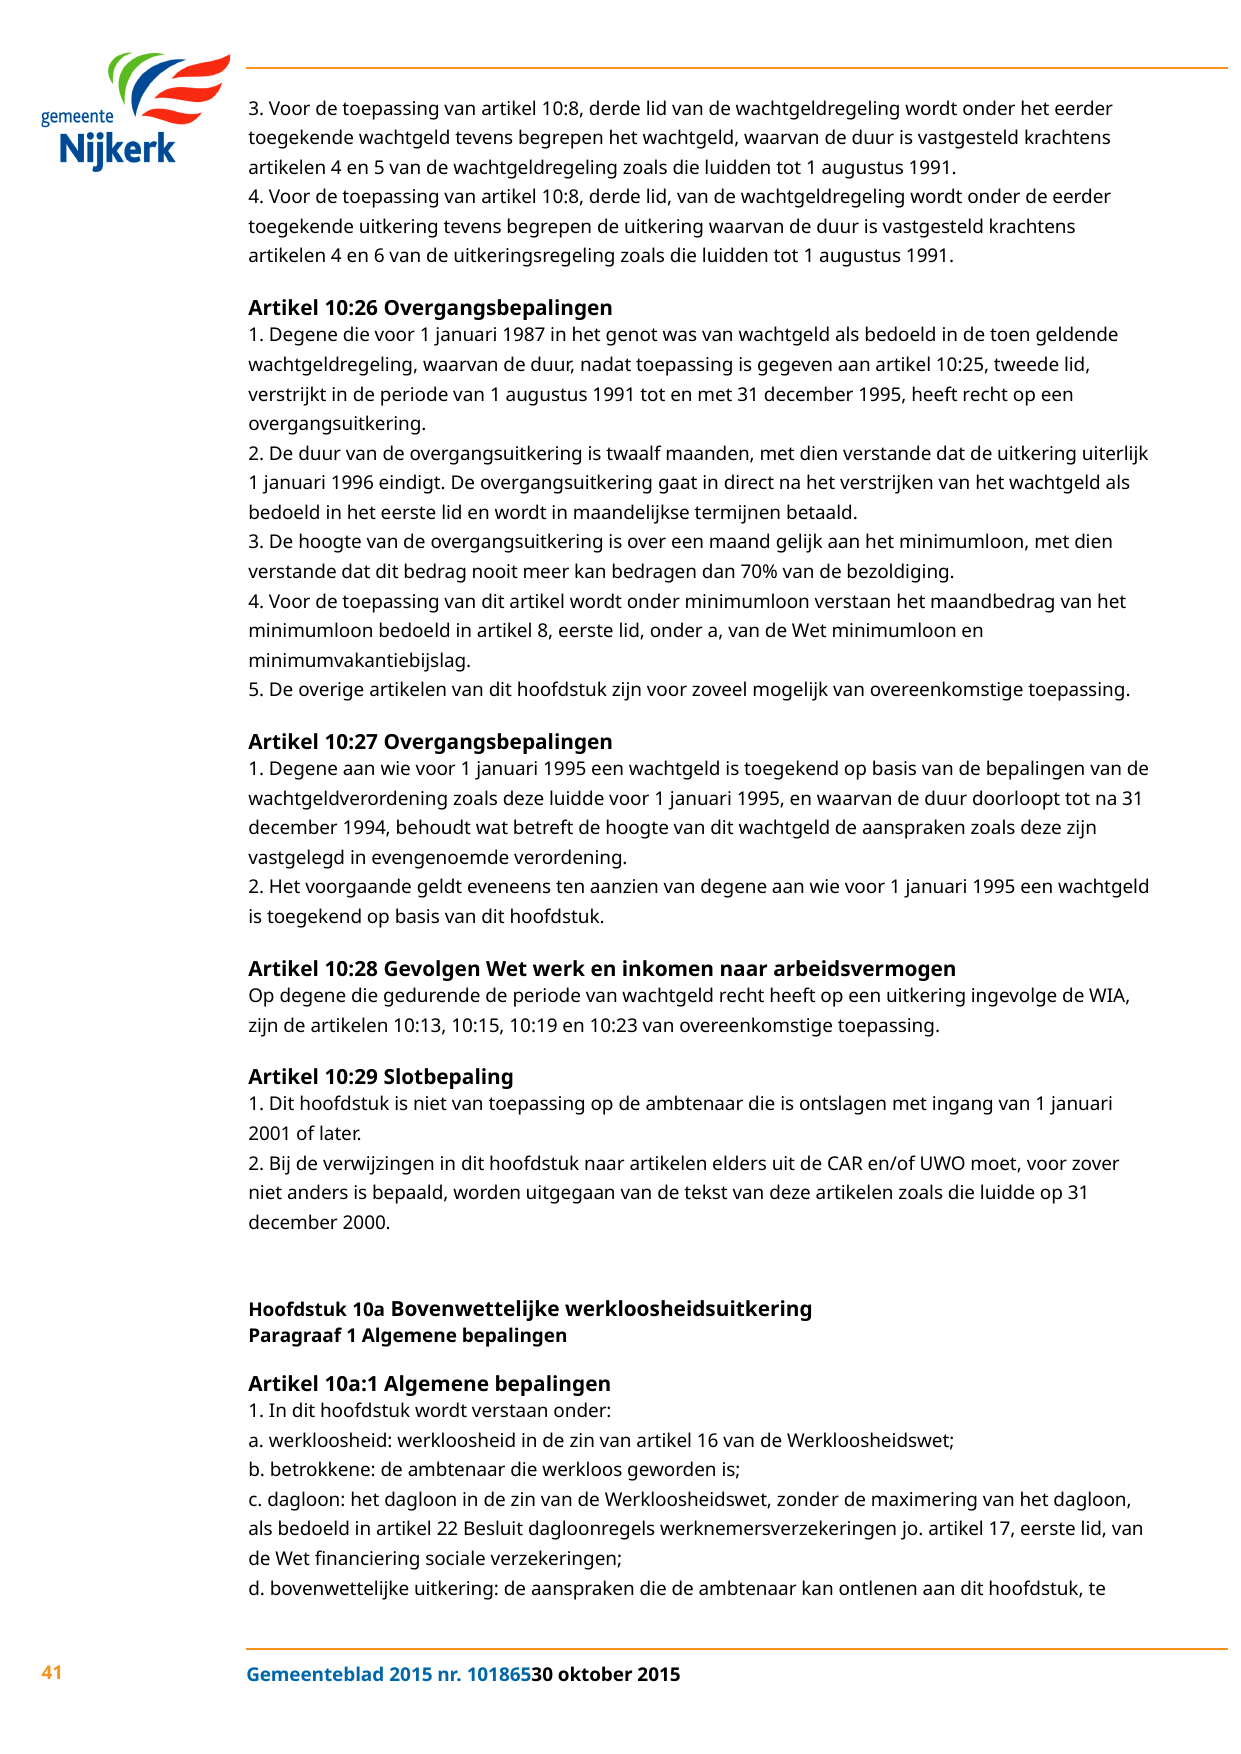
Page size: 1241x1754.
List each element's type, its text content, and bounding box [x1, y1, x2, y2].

text a. werkloosheid: werkloosheid in de zin van artikel 16 van de Werkloosheidswet; [248, 1427, 1152, 1453]
text 2. Het voorgaande geldt eveneens ten aanzien van degene aan wie voor 1 januari 1995 een wachtgeld is toegekend op basis van dit hoofdstuk. [248, 874, 1152, 929]
text 4. Voor de toepassing van artikel 10:8, derde lid, van de wachtgeldregeling wordt onder de eerder toegekende uitkering tevens begrepen de uitkering waarvan de duur is vastgesteld krachtens artikelen 4 en 6 van de uitkeringsregeling zoals die luidden tot 1 augustus 1991. [248, 183, 1152, 268]
text 1. Degene die voor 1 januari 1987 in het genot was van wachtgeld als bedoeld in de toen geldende wachtgeldregeling, waarvan de duur, nadat toepassing is gegeven aan artikel 10:25, tweede lid, verstrijkt in de periode van 1 augustus 1991 tot en met 31 december 1995, heeft recht op een overgangsuitkering. [248, 322, 1152, 436]
text 1. Degene aan wie voor 1 januari 1995 een wachtgeld is toegekend op basis van de bepalingen van de wachtgeldverordening zoals deze luidde voor 1 januari 1995, en waarvan de duur doorloopt tot na 31 december 1994, behoudt wat betreft de hoogte van dit wachtgeld de aanspraken zoals deze zijn vastgelegd in evengenoemde verordening. [248, 755, 1152, 870]
text b. betrokkene: de ambtenaar die werkloos geworden is; [248, 1456, 1152, 1482]
text 5. De overige artikelen van dit hoofdstuk zijn voor zoveel mogelijk van overeenkomstige toepassing. [248, 677, 1152, 702]
text Artikel 10:29 Slotbepaling [248, 1062, 1152, 1091]
text Hoofdstuk 10a Bovenwettelijke werkloosheidsuitkering [248, 1294, 1152, 1322]
text Op degene die gedurende de periode van wachtgeld recht heeft op een uitkering ingevolge de WIA, zijn de artikelen 10:13, 10:15, 10:19 en 10:23 van overeenkomstige toepassing. [248, 982, 1152, 1037]
text Artikel 10a:1 Algemene bepalingen [248, 1369, 1152, 1397]
text 1. Dit hoofdstuk is niet van toepassing op de ambtenaar die is ontslagen met ingang van 1 januari 2001 of later. [248, 1091, 1152, 1146]
text d. bovenwettelijke uitkering: de aanspraken die de ambtenaar kan ontlenen aan dit hoofdstuk, te [248, 1575, 1152, 1601]
text Artikel 10:28 Gevolgen Wet werk en inkomen naar arbeidsvermogen [248, 954, 1152, 982]
text Artikel 10:27 Overgangsbepalingen [248, 727, 1152, 755]
text 4. Voor de toepassing van dit artikel wordt onder minimumloon verstaan het maandbedrag van het minimumloon bedoeld in artikel 8, eerste lid, onder a, van de Wet minimumloon en minimumvakantiebijslag. [248, 588, 1152, 673]
text Artikel 10:26 Overgangsbepalingen [248, 293, 1152, 322]
text 2. Bij de verwijzingen in dit hoofdstuk naar artikelen elders uit de CAR en/of UWO moet, voor zover niet anders is bepaald, worden uitgegaan van de tekst van deze artikelen zoals die luidde op 31 december 2000. [248, 1150, 1152, 1235]
text 3. Voor de toepassing van artikel 10:8, derde lid van de wachtgeldregeling wordt onder het eerder toegekende wachtgeld tevens begrepen het wachtgeld, waarvan de duur is vastgesteld krachtens artikelen 4 en 5 van de wachtgeldregeling zoals die luidden tot 1 augustus 1991. [248, 95, 1152, 180]
text c. dagloon: het dagloon in de zin van de Werkloosheidswet, zonder de maximering van het dagloon, als bedoeld in artikel 22 Besluit dagloonregels werknemersverzekeringen jo. artikel 17, eerste lid, van de Wet financiering sociale verzekeringen; [248, 1486, 1152, 1571]
text 1. In dit hoofdstuk wordt verstaan onder: [248, 1397, 1152, 1423]
text 3. De hoogte van de overgangsuitkering is over een maand gelijk aan het minimumloon, met dien verstande dat dit bedrag nooit meer kan bedragen dan 70% van de bezoldiging. [248, 529, 1152, 584]
picture [41, 47, 231, 172]
text 2. De duur van de overgangsuitkering is twaalf maanden, met dien verstande dat de uitkering uiterlijk 1 januari 1996 eindigt. De overgangsuitkering gaat in direct na het verstrijken van het wachtgeld als bedoeld in het eerste lid en wordt in maandelijkse termijnen betaald. [248, 440, 1152, 525]
text Paragraaf 1 Algemene bepalingen [248, 1322, 1152, 1348]
